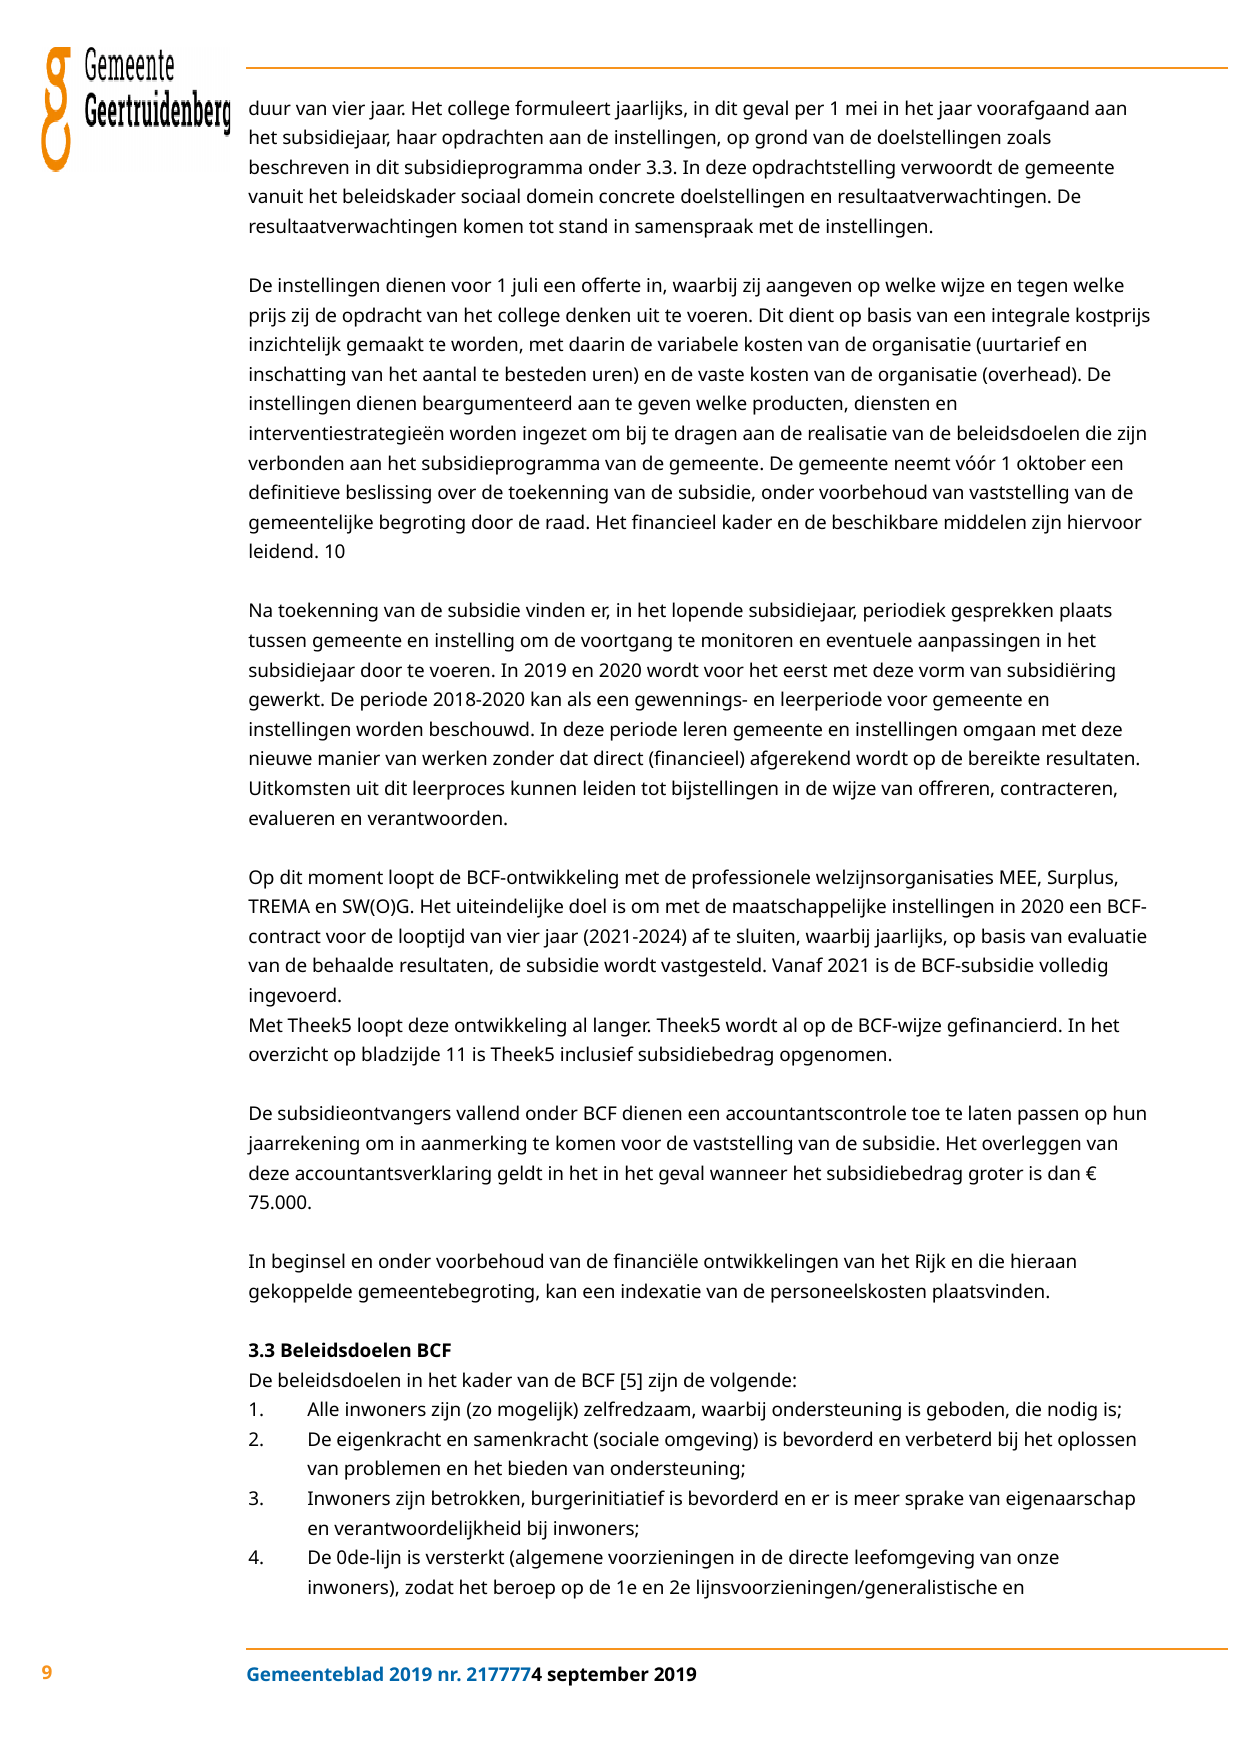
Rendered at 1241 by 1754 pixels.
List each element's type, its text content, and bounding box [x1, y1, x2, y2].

text Op dit moment loopt de BCF-ontwikkeling met de professionele welzijnsorganisaties MEE, Surplus, TREMA en SW(O)G. Het uiteindelijke doel is om met de maatschappelijke instellingen in 2020 een BCF-contract voor de looptijd van vier jaar (2021-2024) af te sluiten, waarbij jaarlijks, op basis van evaluatie van de behaalde resultaten, de subsidie wordt vastgesteld. Vanaf 2021 is de BCF-subsidie volledig ingevoerd. [248, 864, 1152, 1008]
text De instellingen dienen voor 1 juli een offerte in, waarbij zij aangeven op welke wijze en tegen welke prijs zij de opdracht van het college denken uit te voeren. Dit dient op basis van een integrale kostprijs inzichtelijk gemaakt te worden, met daarin de variabele kosten van de organisatie (uurtarief en inschatting van het aantal te besteden uren) en de vaste kosten van de organisatie (overhead). De instellingen dienen beargumenteerd aan te geven welke producten, diensten en interventiestrategieën worden ingezet om bij te dragen aan de realisatie van de beleidsdoelen die zijn verbonden aan het subsidieprogramma van de gemeente. De gemeente neemt vóór 1 oktober een definitieve beslissing over de toekenning van de subsidie, onder voorbehoud van vaststelling van de gemeentelijke begroting door de raad. Het financieel kader en de beschikbare middelen zijn hiervoor leidend. 10 [248, 272, 1152, 564]
list Alle inwoners zijn (zo mogelijk) zelfredzaam, waarbij ondersteuning is geboden, die nodig is; [248, 1396, 1152, 1422]
picture [41, 47, 231, 172]
text Na toekenning van de subsidie vinden er, in het lopende subsidiejaar, periodiek gesprekken plaats tussen gemeente en instelling om de voortgang te monitoren en eventuele aanpassingen in het subsidiejaar door te voeren. In 2019 en 2020 wordt voor het eerst met deze vorm van subsidiëring gewerkt. De periode 2018-2020 kan als een gewennings- en leerperiode voor gemeente en instellingen worden beschouwd. In deze periode leren gemeente en instellingen omgaan met deze nieuwe manier van werken zonder dat direct (financieel) afgerekend wordt op de bereikte resultaten. Uitkomsten uit dit leerproces kunnen leiden tot bijstellingen in de wijze van offreren, contracteren, evalueren en verantwoorden. [248, 598, 1152, 831]
text De beleidsdoelen in het kader van de BCF [5] zijn de volgende: [248, 1367, 1152, 1393]
text 3.3 Beleidsdoelen BCF [248, 1337, 1152, 1363]
list De 0de-lijn is versterkt (algemene voorzieningen in de directe leefomgeving van onze inwoners), zodat het beroep op de 1e en 2e lijnsvoorzieningen/generalistische en [248, 1544, 1152, 1600]
text duur van vier jaar. Het college formuleert jaarlijks, in dit geval per 1 mei in het jaar voorafgaand aan het subsidiejaar, haar opdrachten aan de instellingen, op grond van de doelstellingen zoals beschreven in dit subsidieprogramma onder 3.3. In deze opdrachtstelling verwoordt de gemeente vanuit het beleidskader sociaal domein concrete doelstellingen en resultaatverwachtingen. De resultaatverwachtingen komen tot stand in samenspraak met de instellingen. [248, 95, 1152, 239]
text In beginsel en onder voorbehoud van de financiële ontwikkelingen van het Rijk en die hieraan gekoppelde gemeentebegroting, kan een indexatie van de personeelskosten plaatsvinden. [248, 1248, 1152, 1304]
text Met Theek5 loopt deze ontwikkeling al langer. Theek5 wordt al op de BCF-wijze gefinancierd. In het overzicht op bladzijde 11 is Theek5 inclusief subsidiebedrag opgenomen. [248, 1012, 1152, 1067]
list Inwoners zijn betrokken, burgerinitiatief is bevorderd en er is meer sprake van eigenaarschap en verantwoordelijkheid bij inwoners; [248, 1485, 1152, 1541]
list De eigenkracht en samenkracht (sociale omgeving) is bevorderd en verbeterd bij het oplossen van problemen en het bieden van ondersteuning; [248, 1426, 1152, 1481]
text De subsidieontvangers vallend onder BCF dienen een accountantscontrole toe te laten passen op hun jaarrekening om in aanmerking te komen voor de vaststelling van de subsidie. Het overleggen van deze accountantsverklaring geldt in het in het geval wanneer het subsidiebedrag groter is dan € 75.000. [248, 1101, 1152, 1215]
